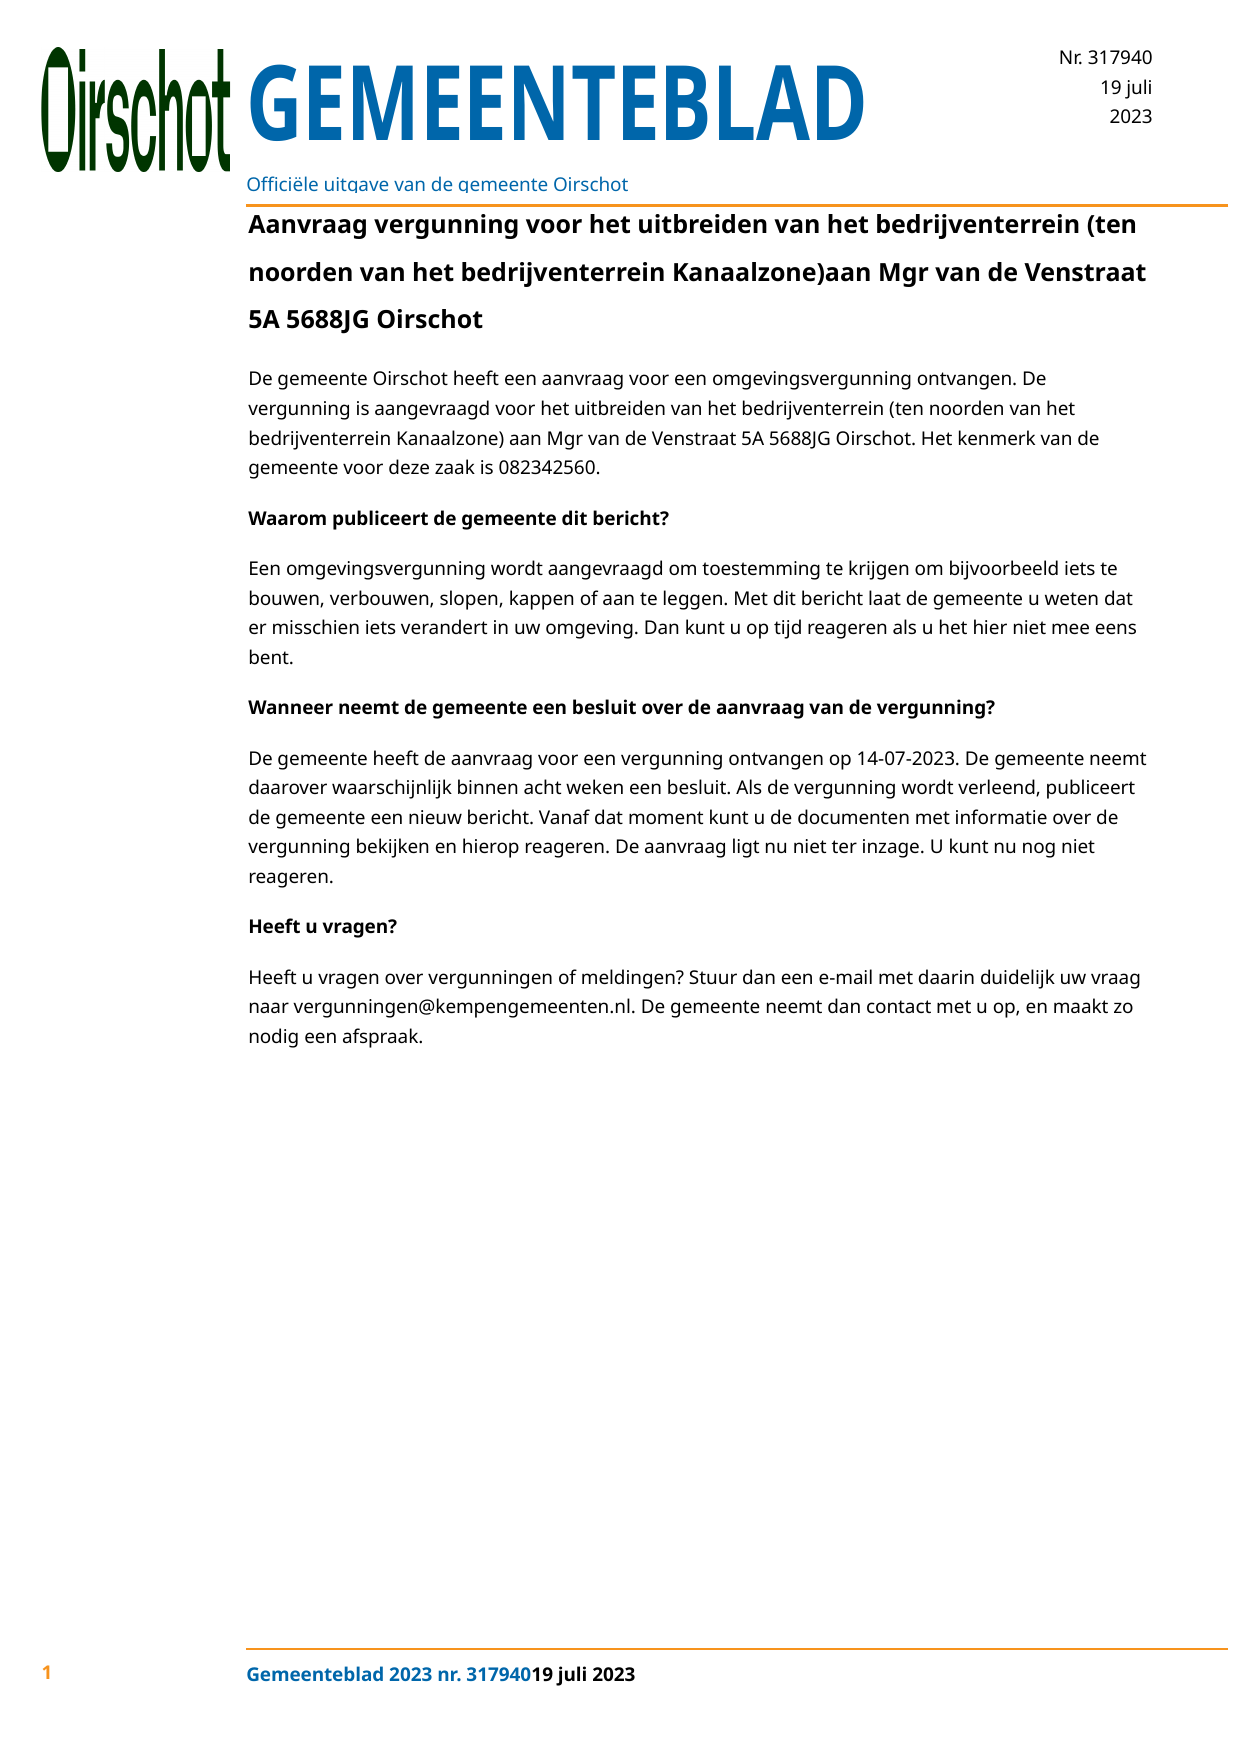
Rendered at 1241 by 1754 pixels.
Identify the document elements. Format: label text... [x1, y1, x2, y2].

text Heeft u vragen? [248, 913, 1152, 939]
text De gemeente Oirschot heeft een aanvraag voor een omgevingsvergunning ontvangen. De vergunning is aangevraagd voor het uitbreiden van het bedrijventerrein (ten noorden van het bedrijventerrein Kanaalzone) aan Mgr van de Venstraat 5A 5688JG Oirschot. Het kenmerk van de gemeente voor deze zaak is 082342560. [248, 366, 1152, 480]
text Een omgevingsvergunning wordt aangevraagd om toestemming te krijgen om bijvoorbeeld iets te bouwen, verbouwen, slopen, kappen of aan te leggen. Met dit bericht laat de gemeente u weten dat er misschien iets verandert in uw omgeving. Dan kunt u op tijd reageren als u het hier niet mee eens bent. [248, 555, 1152, 669]
text De gemeente heeft de aanvraag voor een vergunning ontvangen op 14-07-2023. De gemeente neemt daarover waarschijnlijk binnen acht weken een besluit. Als de vergunning wordt verleend, publiceert de gemeente een nieuw bericht. Vanaf dat moment kunt u de documenten met informatie over de vergunning bekijken en hierop reageren. De aanvraag ligt nu niet ter inzage. U kunt nu nog niet reageren. [248, 745, 1152, 889]
picture [41, 47, 231, 172]
text Waarom publiceert de gemeente dit bericht? [248, 505, 1152, 530]
text Aanvraag vergunning voor het uitbreiden van het bedrijventerrein (ten noorden van het bedrijventerrein Kanaalzone)aan Mgr van de Venstraat 5A 5688JG Oirschot [248, 207, 1152, 336]
text Heeft u vragen over vergunningen of meldingen? Stuur dan een e-mail met daarin duidelijk uw vraag naar vergunningen@kempengemeenten.nl. De gemeente neemt dan contact met u op, en maakt zo nodig een afspraak. [248, 964, 1152, 1049]
text Wanneer neemt de gemeente een besluit over de aanvraag van de vergunning? [248, 694, 1152, 720]
